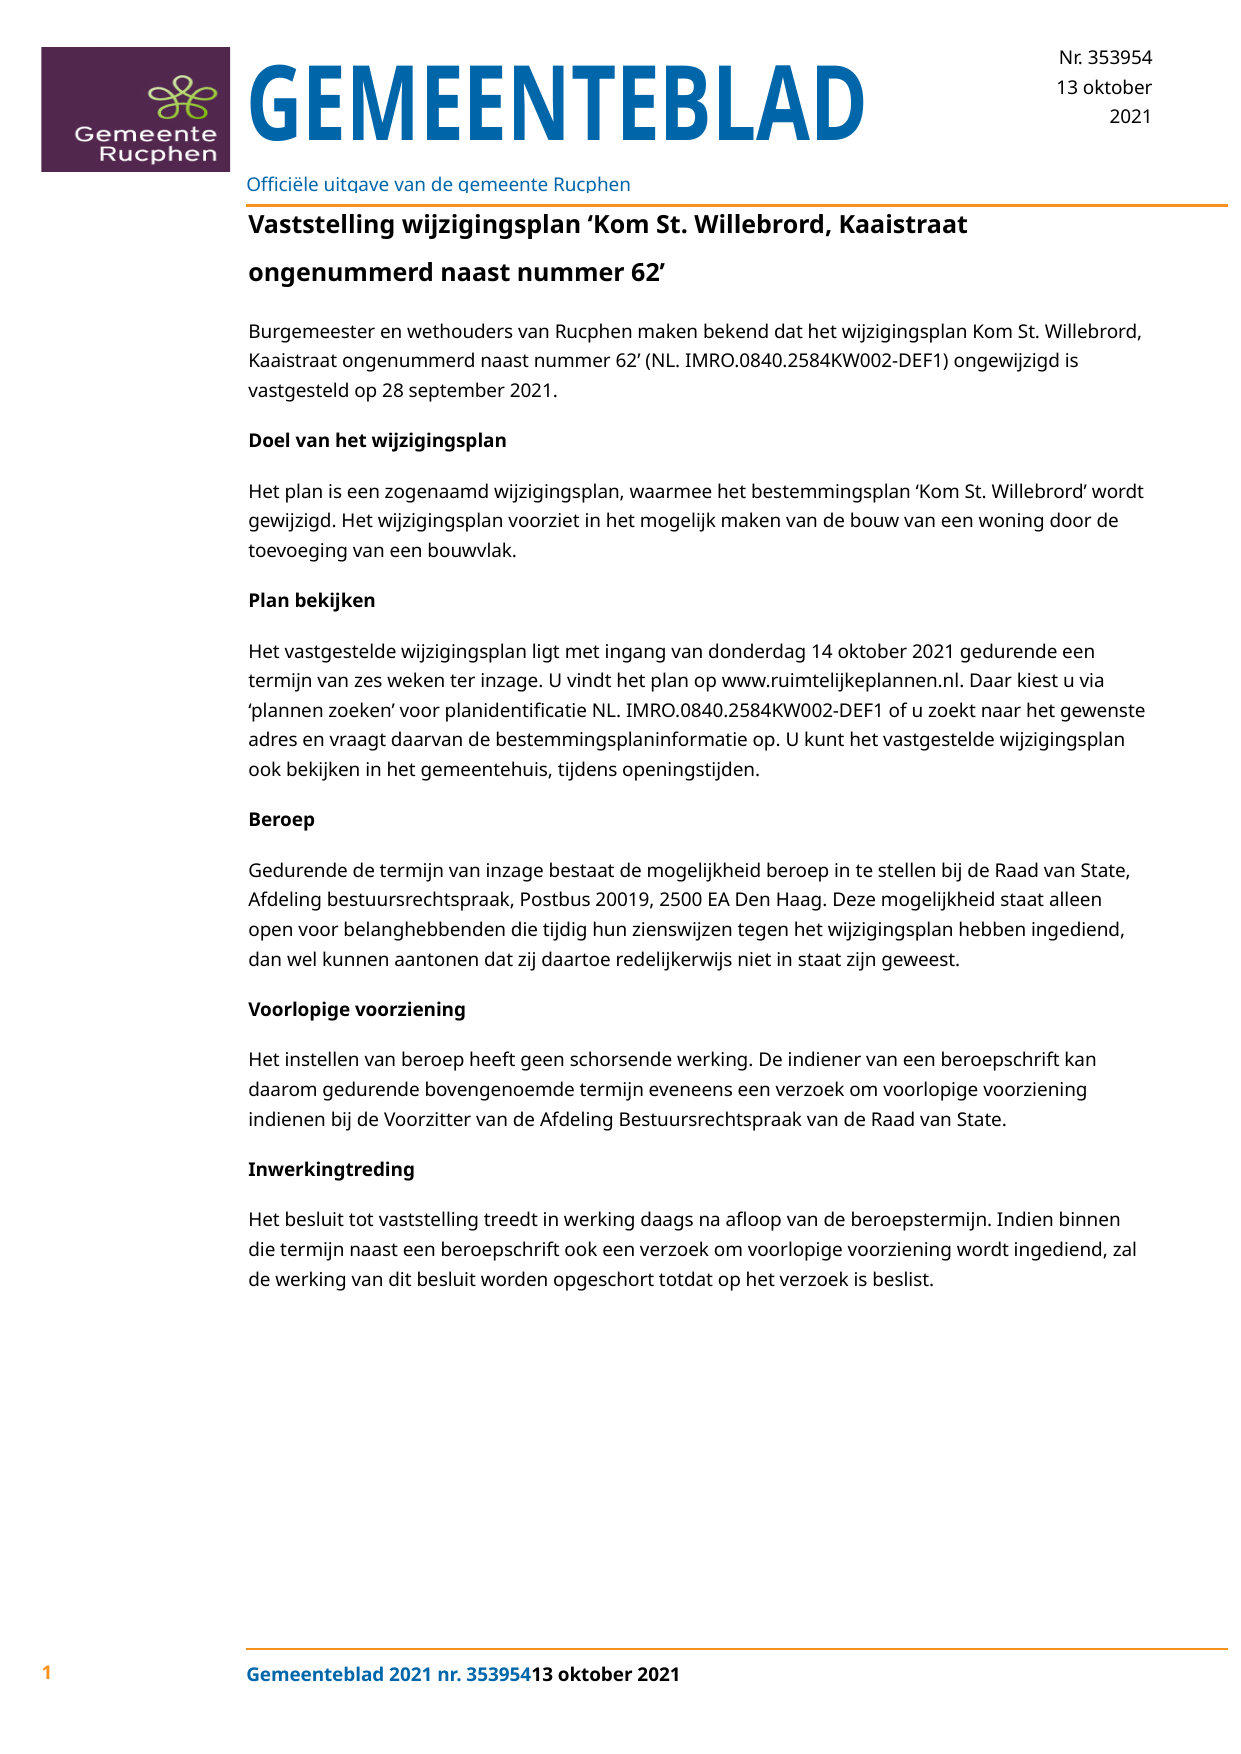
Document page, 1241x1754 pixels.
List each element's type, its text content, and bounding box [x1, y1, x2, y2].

text Gedurende de termijn van inzage bestaat de mogelijkheid beroep in te stellen bij de Raad van State, Afdeling bestuursrechtspraak, Postbus 20019, 2500 EA Den Haag. Deze mogelijkheid staat alleen open voor belanghebbenden die tijdig hun zienswijzen tegen het wijzigingsplan hebben ingediend, dan wel kunnen aantonen dat zij daartoe redelijkerwijs niet in staat zijn geweest. [248, 857, 1152, 972]
text Het besluit tot vaststelling treedt in werking daags na afloop van de beroepstermijn. Indien binnen die termijn naast een beroepschrift ook een verzoek om voorlopige voorziening wordt ingediend, zal de werking van dit besluit worden opgeschort totdat op het verzoek is beslist. [248, 1207, 1152, 1292]
text Beroep [248, 807, 1152, 832]
text Vaststelling wijzigingsplan ‘Kom St. Willebrord, Kaaistraat ongenummerd naast nummer 62’ [248, 207, 1152, 288]
text Het vastgestelde wijzigingsplan ligt met ingang van donderdag 14 oktober 2021 gedurende een termijn van zes weken ter inzage. U vindt het plan op www.ruimtelijkeplannen.nl. Daar kiest u via ‘plannen zoeken’ voor planidentificatie NL. IMRO.0840.2584KW002-DEF1 of u zoekt naar het gewenste adres en vraagt daarvan de bestemmingsplaninformatie op. U kunt het vastgestelde wijzigingsplan ook bekijken in het gemeentehuis, tijdens openingstijden. [248, 638, 1152, 782]
text Doel van het wijzigingsplan [248, 427, 1152, 453]
picture [41, 47, 231, 172]
text Voorlopige voorziening [248, 996, 1152, 1022]
text Plan bekijken [248, 587, 1152, 613]
text Inwerkingtreding [248, 1156, 1152, 1182]
text Burgemeester en wethouders van Rucphen maken bekend dat het wijzigingsplan Kom St. Willebrord, Kaaistraat ongenummerd naast nummer 62’ (NL. IMRO.0840.2584KW002-DEF1) ongewijzigd is vastgesteld op 28 september 2021. [248, 318, 1152, 403]
text Het instellen van beroep heeft geen schorsende werking. De indiener van een beroepschrift kan daarom gedurende bovengenoemde termijn eveneens een verzoek om voorlopige voorziening indienen bij de Voorzitter van de Afdeling Bestuursrechtspraak van de Raad van State. [248, 1047, 1152, 1132]
text Het plan is een zogenaamd wijzigingsplan, waarmee het bestemmingsplan ‘Kom St. Willebrord’ wordt gewijzigd. Het wijzigingsplan voorziet in het mogelijk maken van de bouw van een woning door de toevoeging van een bouwvlak. [248, 478, 1152, 563]
